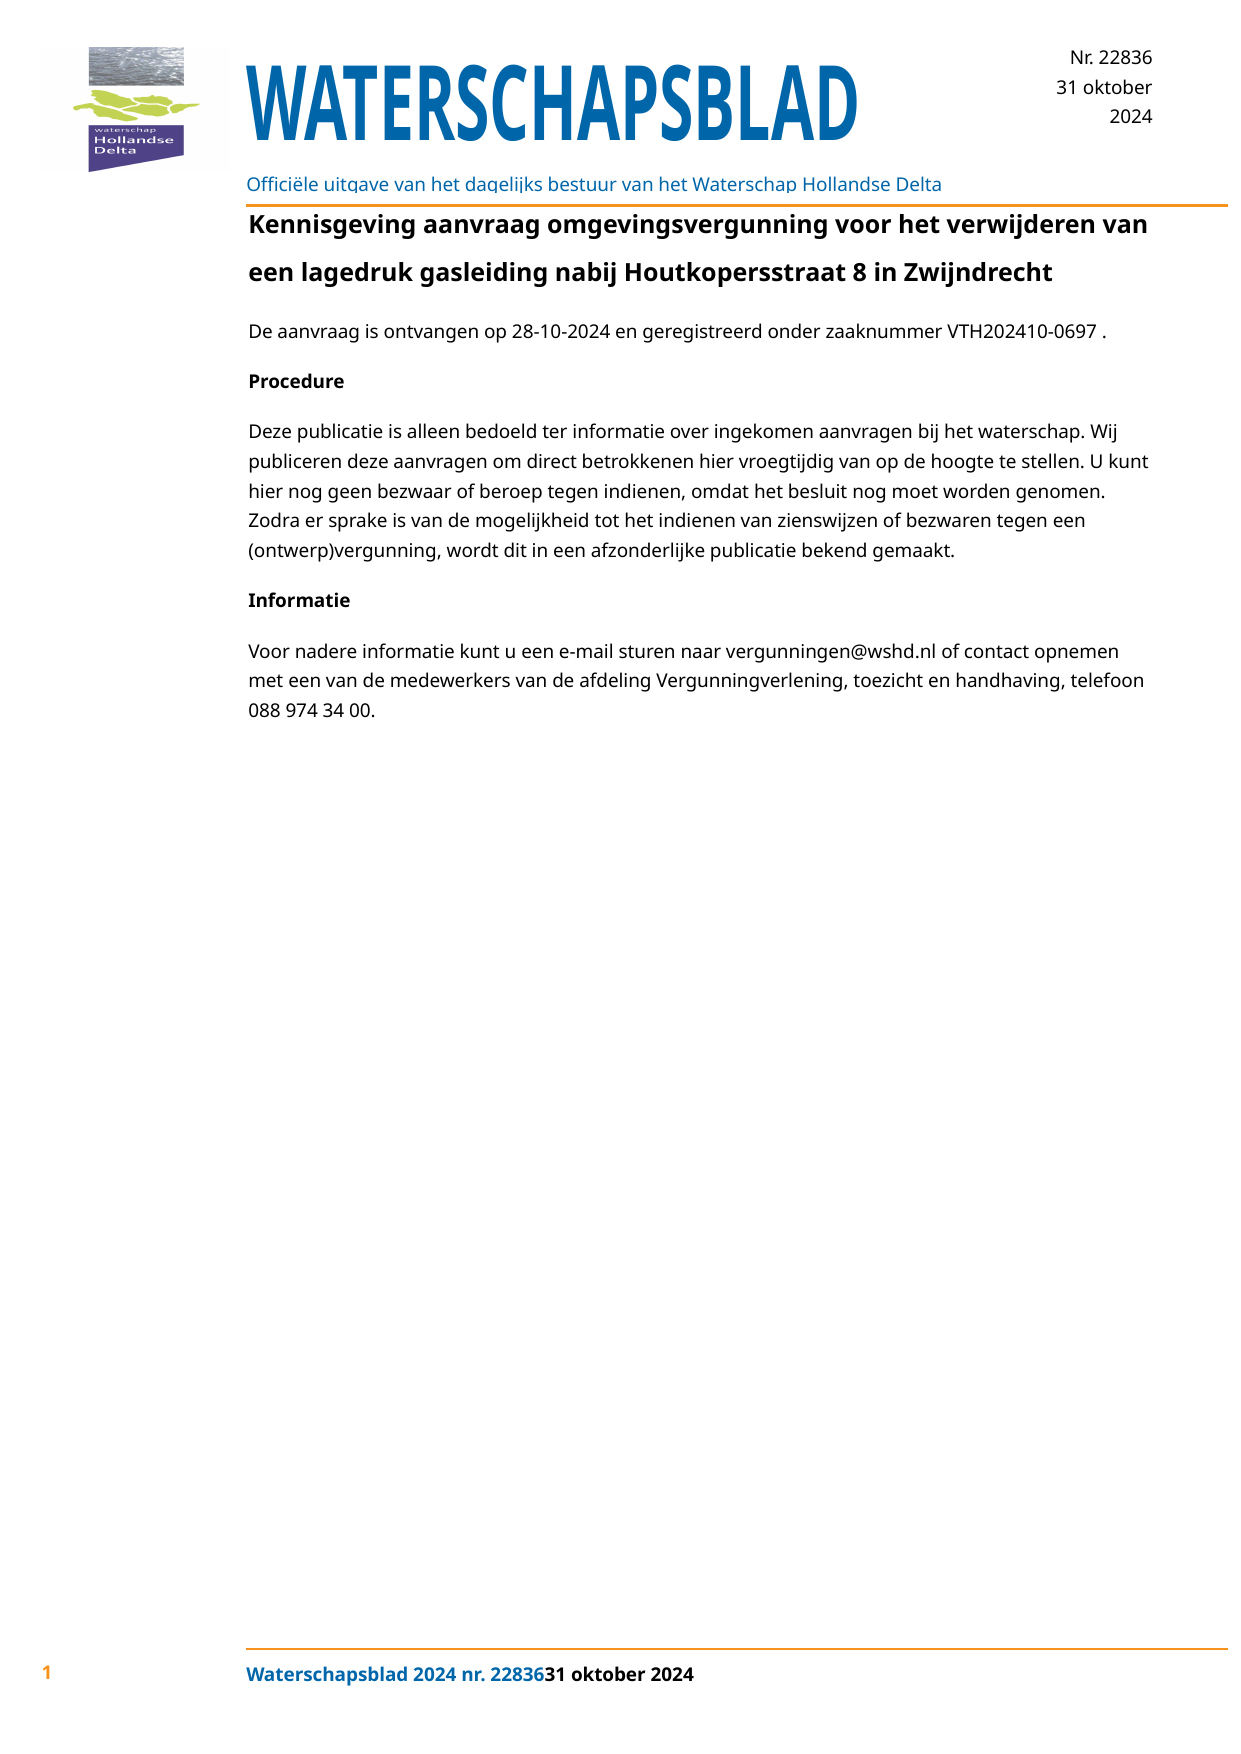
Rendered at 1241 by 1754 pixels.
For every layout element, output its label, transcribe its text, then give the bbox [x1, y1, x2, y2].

text Kennisgeving aanvraag omgevingsvergunning voor het verwijderen van een lagedruk gasleiding nabij Houtkopersstraat 8 in Zwijndrecht [248, 207, 1152, 288]
text De aanvraag is ontvangen op 28-10-2024 en geregistreerd onder zaaknummer VTH202410-0697 . [248, 318, 1152, 344]
text Deze publicatie is alleen bedoeld ter informatie over ingekomen aanvragen bij het waterschap. Wij publiceren deze aanvragen om direct betrokkenen hier vroegtijdig van op de hoogte te stellen. U kunt hier nog geen bezwaar of beroep tegen indienen, omdat het besluit nog moet worden genomen. Zodra er sprake is van de mogelijkheid tot het indienen van zienswijzen of bezwaren tegen een (ontwerp)vergunning, wordt dit in een afzonderlijke publicatie bekend gemaakt. [248, 419, 1152, 563]
text Procedure [248, 368, 1152, 394]
picture [41, 47, 231, 172]
text Voor nadere informatie kunt u een e-mail sturen naar vergunningen@wshd.nl of contact opnemen met een van de medewerkers van de afdeling Vergunningverlening, toezicht en handhaving, telefoon 088 974 34 00. [248, 638, 1152, 723]
text Informatie [248, 587, 1152, 613]
